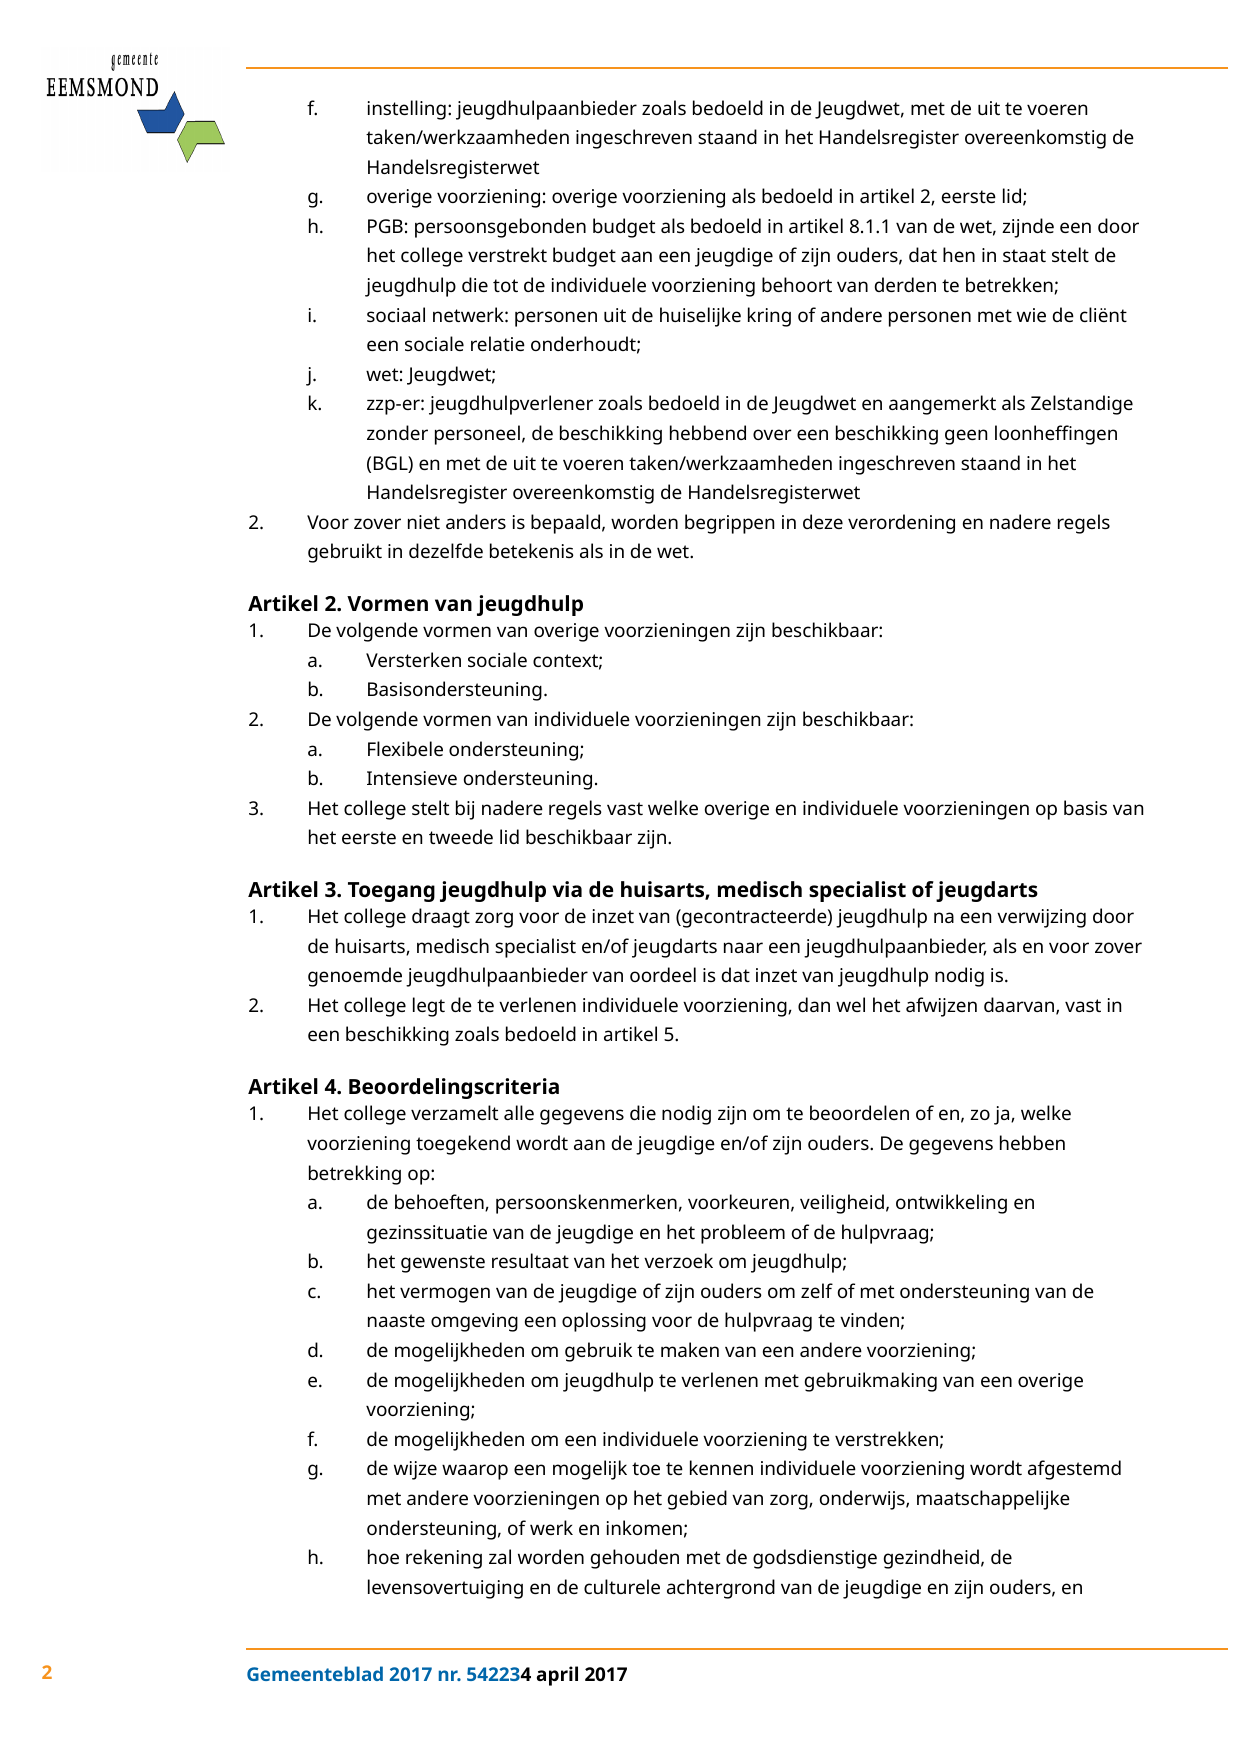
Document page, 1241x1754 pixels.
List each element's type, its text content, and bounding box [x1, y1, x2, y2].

text Artikel 4. Beoordelingscriteria [248, 1072, 1152, 1101]
list PGB: persoonsgebonden budget als bedoeld in artikel 8.1.1 van de wet, zijnde een door het college verstrekt budget aan een jeugdige of zijn ouders, dat hen in staat stelt de jeugdhulp die tot de individuele voorziening behoort van derden te betrekken; [307, 213, 1152, 298]
list Het college draagt zorg voor de inzet van (gecontracteerde) jeugdhulp na een verwijzing door de huisarts, medisch specialist en/of jeugdarts naar een jeugdhulpaanbieder, als en voor zover genoemde jeugdhulpaanbieder van oordeel is dat inzet van jeugdhulp nodig is. [248, 903, 1152, 988]
list Intensieve ondersteuning. [307, 765, 1152, 791]
list instelling: jeugdhulpaanbieder zoals bedoeld in de Jeugdwet, met de uit te voeren taken/werkzaamheden ingeschreven staand in het Handelsregister overeenkomstig de Handelsregisterwet [307, 95, 1152, 180]
list de behoeften, persoonskenmerken, voorkeuren, veiligheid, ontwikkeling en gezinssituatie van de jeugdige en het probleem of de hulpvraag; [307, 1189, 1152, 1244]
list overige voorziening: overige voorziening als bedoeld in artikel 2, eerste lid; [307, 183, 1152, 209]
list het gewenste resultaat van het verzoek om jeugdhulp; [307, 1248, 1152, 1274]
picture [41, 47, 231, 172]
list De volgende vormen van overige voorzieningen zijn beschikbaar: [248, 617, 1152, 643]
list de wijze waarop een mogelijk toe te kennen individuele voorziening wordt afgestemd met andere voorzieningen op het gebied van zorg, onderwijs, maatschappelijke ondersteuning, of werk en inkomen; [307, 1456, 1152, 1540]
text Artikel 3. Toegang jeugdhulp via de huisarts, medisch specialist of jeugdarts [248, 875, 1152, 903]
list Versterken sociale context; [307, 647, 1152, 673]
list Voor zover niet anders is bepaald, worden begrippen in deze verordening en nadere regels gebruikt in dezelfde betekenis als in de wet. [248, 509, 1152, 564]
list sociaal netwerk: personen uit de huiselijke kring of andere personen met wie de cliënt een sociale relatie onderhoudt; [307, 302, 1152, 357]
list de mogelijkheden om jeugdhulp te verlenen met gebruikmaking van een overige voorziening; [307, 1367, 1152, 1422]
list wet: Jeugdwet; [307, 361, 1152, 387]
list De volgende vormen van individuele voorzieningen zijn beschikbaar: [248, 706, 1152, 732]
list Het college legt de te verlenen individuele voorziening, dan wel het afwijzen daarvan, vast in een beschikking zoals bedoeld in artikel 5. [248, 992, 1152, 1047]
list Het college verzamelt alle gegevens die nodig zijn om te beoordelen of en, zo ja, welke voorziening toegekend wordt aan de jeugdige en/of zijn ouders. De gegevens hebben betrekking op: [248, 1101, 1152, 1185]
list de mogelijkheden om gebruik te maken van een andere voorziening; [307, 1337, 1152, 1363]
list Het college stelt bij nadere regels vast welke overige en individuele voorzieningen op basis van het eerste en tweede lid beschikbaar zijn. [248, 795, 1152, 850]
list Flexibele ondersteuning; [307, 736, 1152, 761]
list zzp-er: jeugdhulpverlener zoals bedoeld in de Jeugdwet en aangemerkt als Zelstandige zonder personeel, de beschikking hebbend over een beschikking geen loonheffingen (BGL) en met de uit te voeren taken/werkzaamheden ingeschreven staand in het Handelsregister overeenkomstig de Handelsregisterwet [307, 391, 1152, 505]
list hoe rekening zal worden gehouden met de godsdienstige gezindheid, de levensovertuiging en de culturele achtergrond van de jeugdige en zijn ouders, en [307, 1544, 1152, 1599]
list de mogelijkheden om een individuele voorziening te verstrekken; [307, 1426, 1152, 1452]
text Artikel 2. Vormen van jeugdhulp [248, 589, 1152, 617]
list Basisondersteuning. [307, 677, 1152, 702]
list het vermogen van de jeugdige of zijn ouders om zelf of met ondersteuning van de naaste omgeving een oplossing voor de hulpvraag te vinden; [307, 1278, 1152, 1333]
